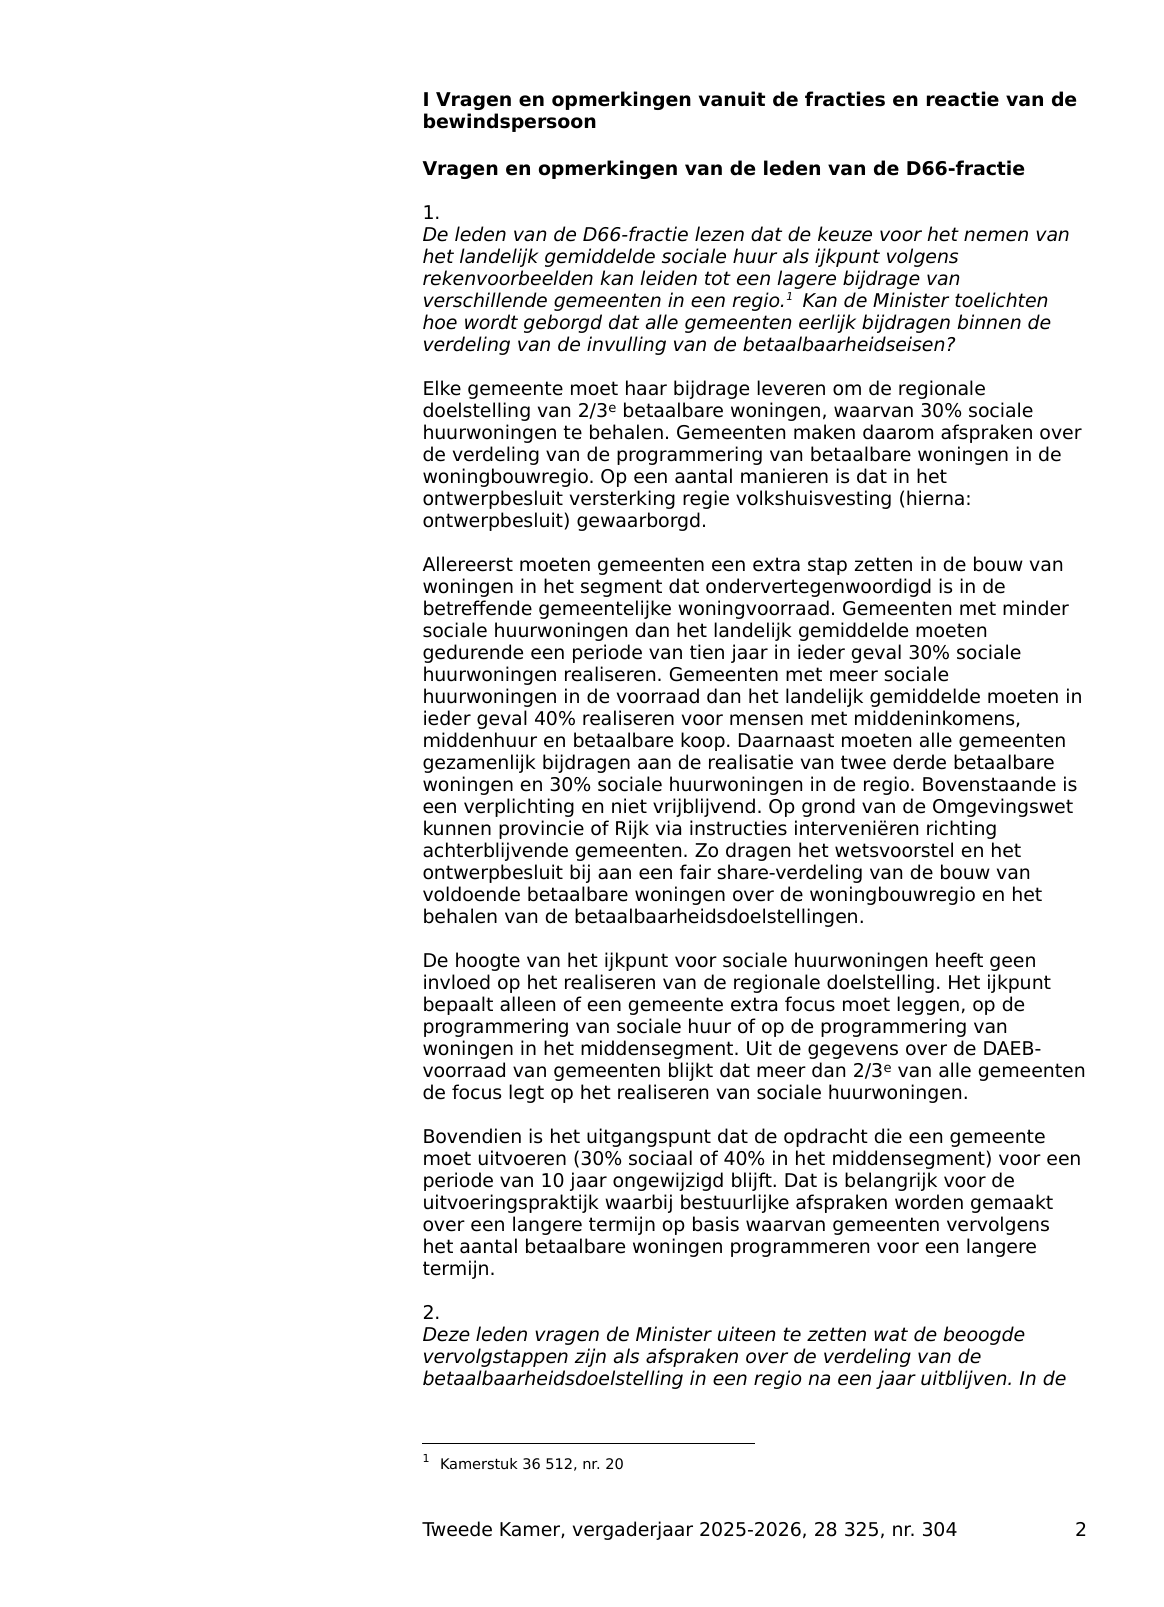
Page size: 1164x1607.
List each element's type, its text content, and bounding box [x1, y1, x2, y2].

text 2. [422, 1302, 1087, 1324]
subtitle Vragen en opmerkingen van de leden van de D66-fractie [422, 158, 1087, 180]
text De hoogte van het ijkpunt voor sociale huurwoningen heeft geen invloed op het realiseren van de regionale doelstelling. Het ijkpunt bepaalt alleen of een gemeente extra focus moet leggen, op de programmering van sociale huur of op de programmering van woningen in het middensegment. Uit de gegevens over de DAEB-voorraad van gemeenten blijkt dat meer dan 2/3e van alle gemeenten de focus legt op het realiseren van sociale huurwoningen. [422, 950, 1087, 1104]
text Deze leden vragen de Minister uiteen te zetten wat de beoogde vervolgstappen zijn als afspraken over de verdeling van de betaalbaarheidsdoelstelling in een regio na een jaar uitblijven. In de [422, 1324, 1087, 1390]
text Elke gemeente moet haar bijdrage leveren om de regionale doelstelling van 2/3e betaalbare woningen, waarvan 30% sociale huurwoningen te behalen. Gemeenten maken daarom afspraken over de verdeling van de programmering van betaalbare woningen in de woningbouwregio. Op een aantal manieren is dat in het ontwerpbesluit versterking regie volkshuisvesting (hierna: ontwerpbesluit) gewaarborgd. [422, 378, 1087, 532]
text Bovendien is het uitgangspunt dat de opdracht die een gemeente moet uitvoeren (30% sociaal of 40% in het middensegment) voor een periode van 10 jaar ongewijzigd blijft. Dat is belangrijk voor de uitvoeringspraktijk waarbij bestuurlijke afspraken worden gemaakt over een langere termijn op basis waarvan gemeenten vervolgens het aantal betaalbare woningen programmeren voor een langere termijn. [422, 1126, 1087, 1280]
text Kamerstuk 36 512, nr. 20 [422, 1452, 1087, 1474]
text Allereerst moeten gemeenten een extra stap zetten in de bouw van woningen in het segment dat ondervertegenwoordigd is in de betreffende gemeentelijke woningvoorraad. Gemeenten met minder sociale huurwoningen dan het landelijk gemiddelde moeten gedurende een periode van tien jaar in ieder geval 30% sociale huurwoningen realiseren. Gemeenten met meer sociale huurwoningen in de voorraad dan het landelijk gemiddelde moeten in ieder geval 40% realiseren voor mensen met middeninkomens, middenhuur en betaalbare koop. Daarnaast moeten alle gemeenten gezamenlijk bijdragen aan de realisatie van twee derde betaalbare woningen en 30% sociale huurwoningen in de regio. Bovenstaande is een verplichting en niet vrijblijvend. Op grond van de Omgevingswet kunnen provincie of Rijk via instructies interveniëren richting achterblijvende gemeenten. Zo dragen het wetsvoorstel en het ontwerpbesluit bij aan een fair share-verdeling van de bouw van voldoende betaalbare woningen over de woningbouwregio en het behalen van de betaalbaarheidsdoelstellingen. [422, 554, 1087, 928]
text De leden van de D66-fractie lezen dat de keuze voor het nemen van het landelijk gemiddelde sociale huur als ijkpunt volgens rekenvoorbeelden kan leiden tot een lagere bijdrage van verschillende gemeenten in een regio. Kan de Minister toelichten hoe wordt geborgd dat alle gemeenten eerlijk bijdragen binnen de verdeling van de invulling van de betaalbaarheidseisen? [422, 224, 1087, 356]
text 1. [422, 202, 1087, 224]
subtitle I Vragen en opmerkingen vanuit de fracties en reactie van de bewindspersoon [422, 89, 1087, 133]
